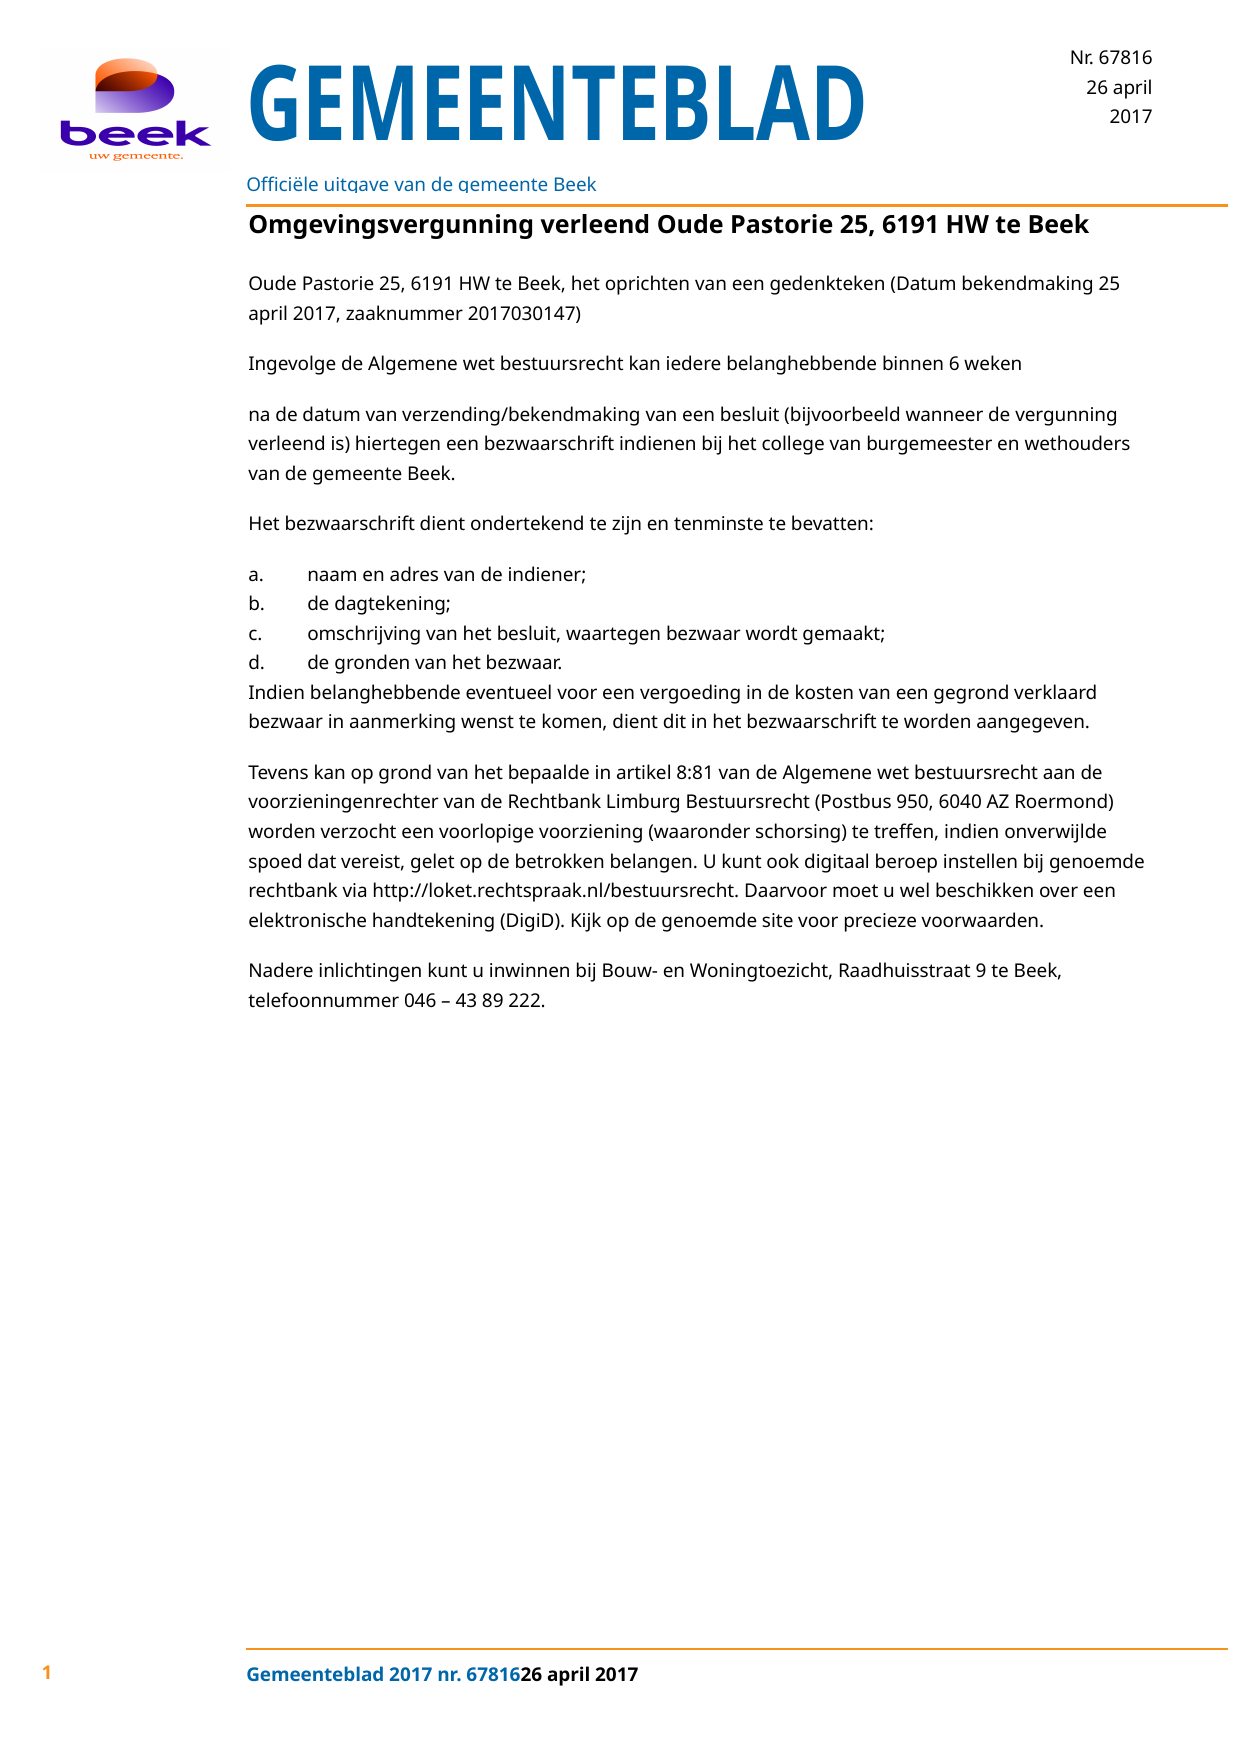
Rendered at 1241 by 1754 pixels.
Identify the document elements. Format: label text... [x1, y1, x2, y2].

list de dagtekening; [248, 590, 1152, 616]
text Nadere inlichtingen kunt u inwinnen bij Bouw- en Woningtoezicht, Raadhuisstraat 9 te Beek, telefoonnummer 046 – 43 89 222. [248, 957, 1152, 1013]
text Omgevingsvergunning verleend Oude Pastorie 25, 6191 HW te Beek [248, 207, 1152, 241]
text Tevens kan op grond van het bepaalde in artikel 8:81 van de Algemene wet bestuursrecht aan de voorzieningenrechter van de Rechtbank Limburg Bestuursrecht (Postbus 950, 6040 AZ Roermond) worden verzocht een voorlopige voorziening (waaronder schorsing) te treffen, indien onverwijlde spoed dat vereist, gelet op de betrokken belangen. U kunt ook digitaal beroep instellen bij genoemde rechtbank via http://loket.rechtspraak.nl/bestuursrecht. Daarvoor moet u wel beschikken over een elektronische handtekening (DigiD). Kijk op de genoemde site voor precieze voorwaarden. [248, 759, 1152, 933]
text Indien belanghebbende eventueel voor een vergoeding in de kosten van een gegrond verklaard bezwaar in aanmerking wenst te komen, dient dit in het bezwaarschrift te worden aangegeven. [248, 679, 1152, 734]
list omschrijving van het besluit, waartegen bezwaar wordt gemaakt; [248, 620, 1152, 646]
picture [41, 47, 231, 172]
text Ingevolge de Algemene wet bestuursrecht kan iedere belanghebbende binnen 6 weken [248, 350, 1152, 376]
list de gronden van het bezwaar. [248, 649, 1152, 675]
text Het bezwaarschrift dient ondertekend te zijn en tenminste te bevatten: [248, 510, 1152, 536]
text Oude Pastorie 25, 6191 HW te Beek, het oprichten van een gedenkteken (Datum bekendmaking 25 april 2017, zaaknummer 2017030147) [248, 270, 1152, 326]
list naam en adres van de indiener; [248, 561, 1152, 586]
text na de datum van verzending/bekendmaking van een besluit (bijvoorbeeld wanneer de vergunning verleend is) hiertegen een bezwaarschrift indienen bij het college van burgemeester en wethouders van de gemeente Beek. [248, 401, 1152, 486]
